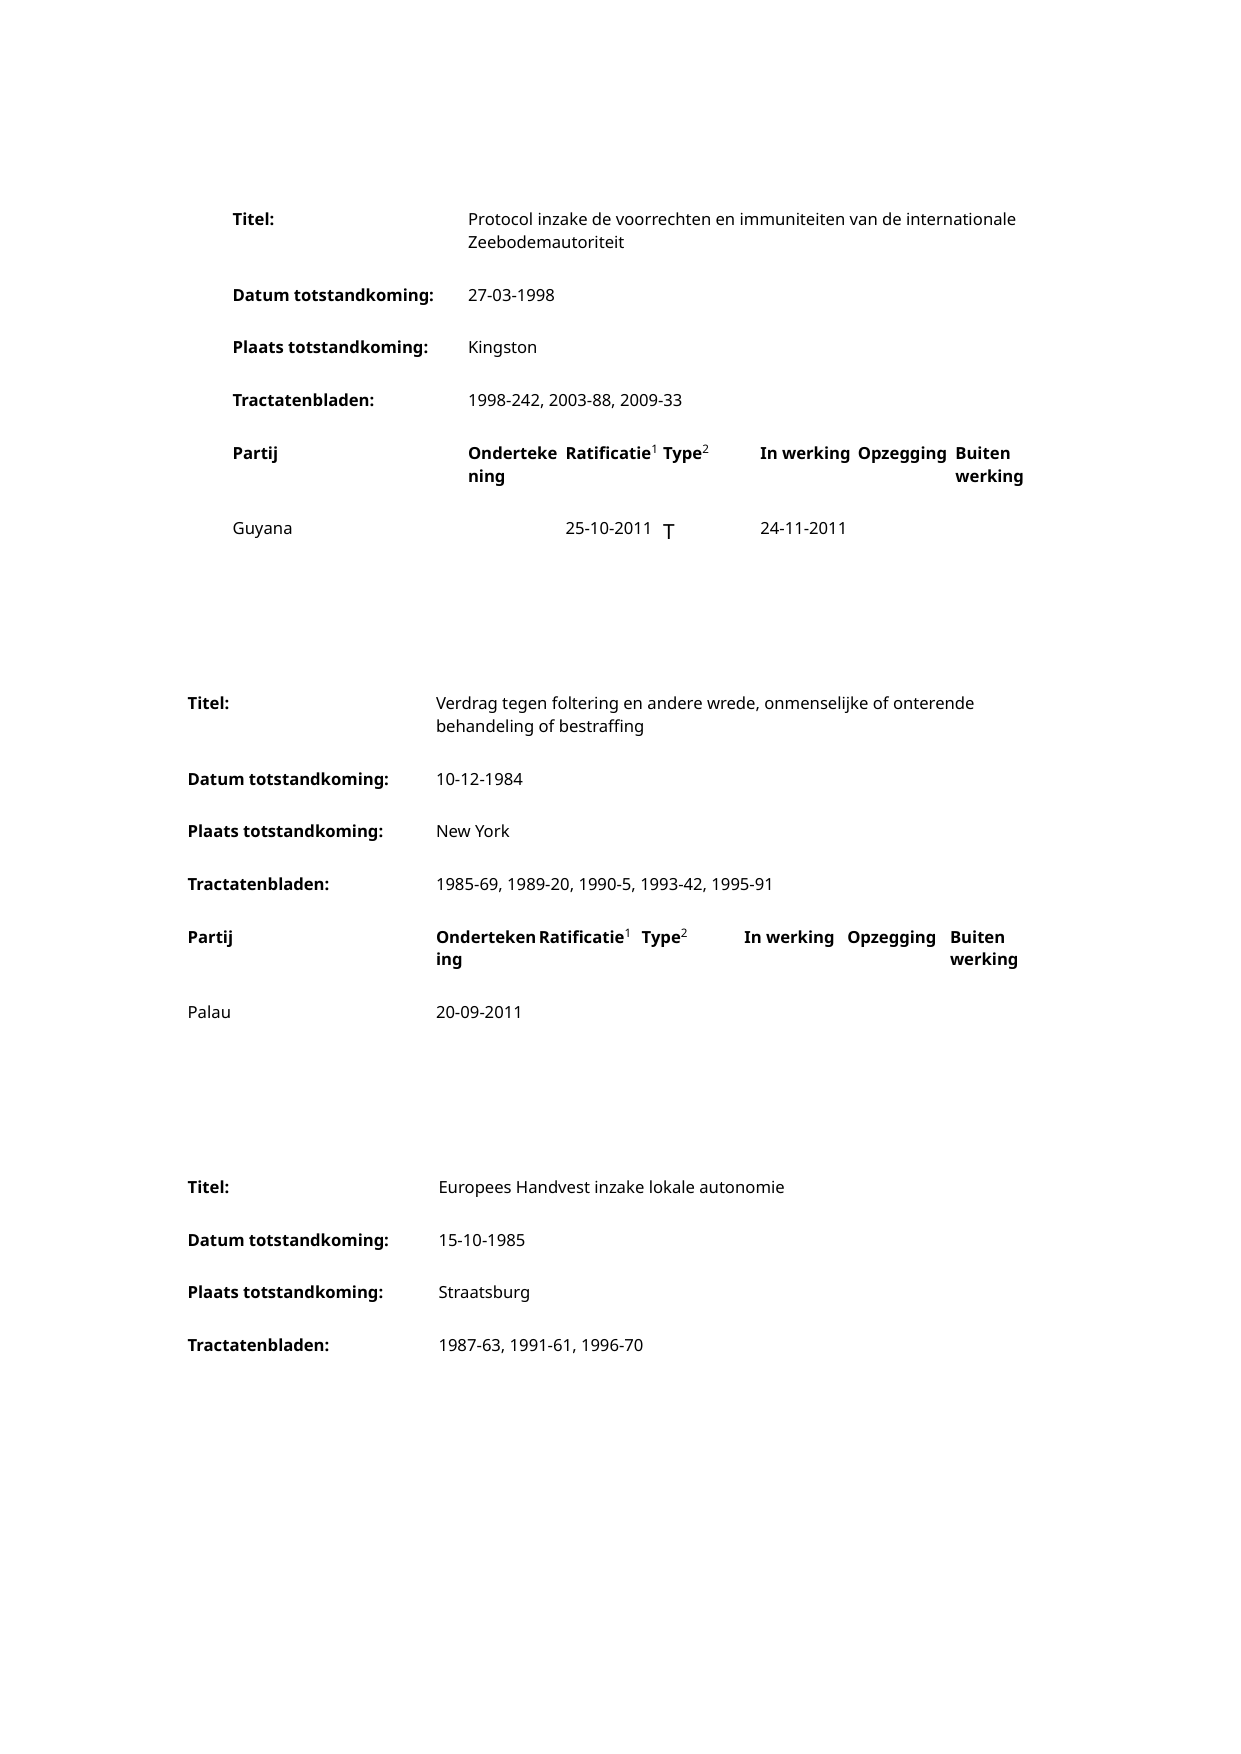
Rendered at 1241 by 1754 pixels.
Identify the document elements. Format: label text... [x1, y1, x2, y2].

table_cell 1987-63, 1991-61, 1996-70 [438, 1334, 1053, 1386]
table_header Verdrag tegen foltering en andere wrede, onmenselijke of onterende behandeling of bestraffing [436, 692, 1053, 767]
table_cell 10-12-1984 [436, 767, 1053, 820]
table_header Titel: [188, 1175, 438, 1228]
table_cell Buiten werking [955, 441, 1053, 517]
table_cell Straatsburg [438, 1281, 1053, 1333]
table_cell In werking [744, 925, 847, 1001]
table_cell New York [436, 820, 1053, 872]
table_cell Opzegging [858, 441, 955, 517]
table_cell [539, 1001, 641, 1059]
table_cell T [663, 517, 760, 575]
table_cell [858, 517, 955, 575]
table_header Titel: [233, 208, 468, 283]
table_cell Ondertekening [436, 925, 539, 1001]
table_cell Datum totstandkoming: [188, 767, 436, 820]
table_cell [955, 517, 1053, 575]
table_cell Type2 [663, 441, 760, 517]
table_cell [188, 1386, 1053, 1445]
table_cell Datum totstandkoming: [233, 283, 468, 336]
table_cell Tractatenbladen: [188, 1334, 438, 1386]
table_cell Ratificatie1 [539, 925, 641, 1001]
table_cell [744, 1001, 847, 1059]
table_cell Partij [188, 925, 436, 1001]
table_cell Ondertekening [468, 441, 565, 517]
table_cell [641, 1001, 744, 1059]
table_cell Plaats totstandkoming: [233, 336, 468, 389]
table_cell 20-09-2011 [436, 1001, 539, 1059]
table_cell Kingston [468, 336, 1053, 389]
table_cell [468, 517, 565, 575]
table_cell 24-11-2011 [760, 517, 858, 575]
table_cell Partij [233, 441, 468, 517]
table_cell Plaats totstandkoming: [188, 1281, 438, 1333]
table_cell [950, 1001, 1053, 1059]
table_cell 1985-69, 1989-20, 1990-5, 1993-42, 1995-91 [436, 873, 1053, 925]
table_cell Plaats totstandkoming: [188, 820, 436, 872]
table_cell Ratificatie1 [565, 441, 663, 517]
table_cell 1998-242, 2003-88, 2009-33 [468, 389, 1053, 441]
table_cell Buiten werking [950, 925, 1053, 1001]
table_cell [847, 1001, 950, 1059]
table_cell Tractatenbladen: [233, 389, 468, 441]
table_header Titel: [188, 692, 436, 767]
table_cell 15-10-1985 [438, 1228, 1053, 1281]
table_cell Guyana [233, 517, 468, 575]
table_cell 25-10-2011 [565, 517, 663, 575]
table_cell 27-03-1998 [468, 283, 1053, 336]
table_cell Opzegging [847, 925, 950, 1001]
table_cell In werking [760, 441, 858, 517]
table_header Europees Handvest inzake lokale autonomie [438, 1175, 1053, 1228]
table_cell Datum totstandkoming: [188, 1228, 438, 1281]
table_header Protocol inzake de voorrechten en immuniteiten van de internationale Zeebodemautoriteit [468, 208, 1053, 283]
table_cell Palau [188, 1001, 436, 1059]
table_cell Type2 [641, 925, 744, 1001]
table_cell Tractatenbladen: [188, 873, 436, 925]
